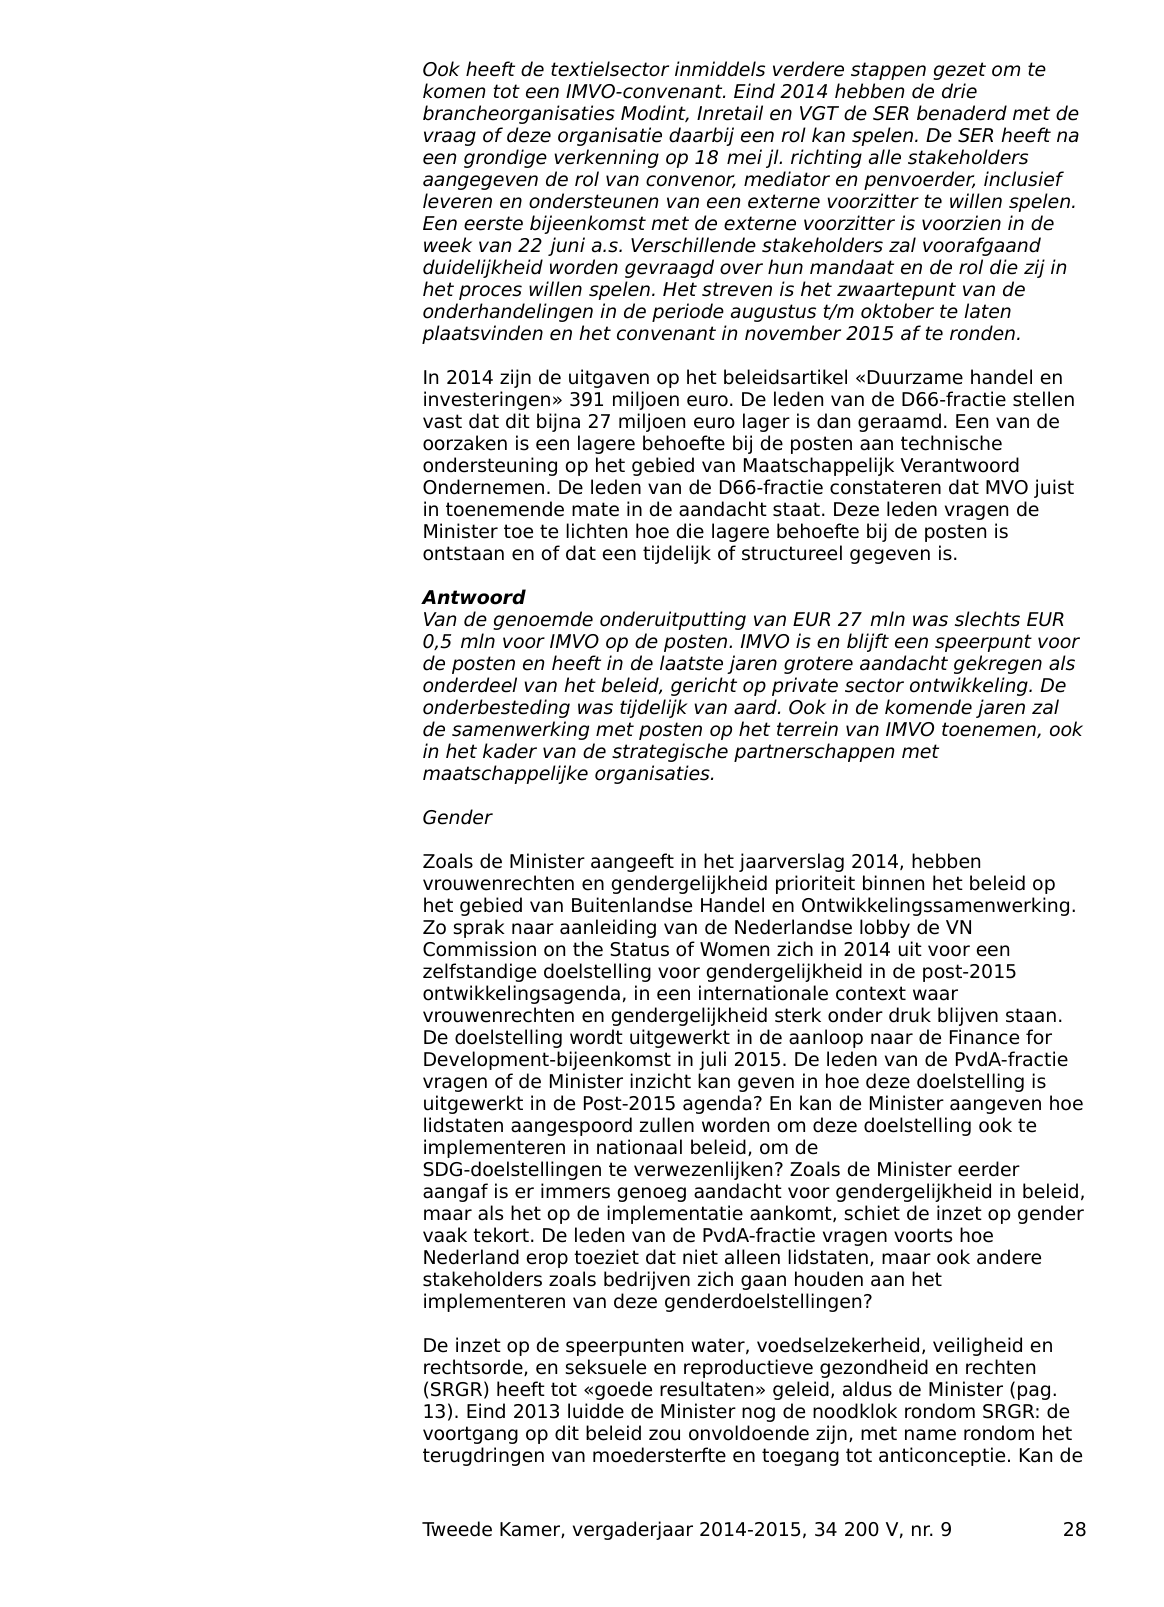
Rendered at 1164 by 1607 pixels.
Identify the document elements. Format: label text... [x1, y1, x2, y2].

text SDG-doelstellingen te verwezenlijken? Zoals de Minister eerder aangaf is er immers genoeg aandacht voor gendergelijkheid in beleid, maar als het op de implementatie aankomt, schiet de inzet op gender vaak tekort. De leden van de PvdA-fractie vragen voorts hoe Nederland erop toeziet dat niet alleen lidstaten, maar ook andere stakeholders zoals bedrijven zich gaan houden aan het implementeren van deze genderdoelstellingen? [422, 1159, 1087, 1313]
text De inzet op de speerpunten water, voedselzekerheid, veiligheid en rechtsorde, en seksuele en reproductieve gezondheid en rechten (SRGR) heeft tot «goede resultaten» geleid, aldus de Minister (pag. 13). Eind 2013 luidde de Minister nog de noodklok rondom SRGR: de voortgang op dit beleid zou onvoldoende zijn, met name rondom het terugdringen van moedersterfte en toegang tot anticonceptie. Kan de [422, 1335, 1087, 1467]
text Antwoord [422, 587, 1087, 609]
text Zoals de Minister aangeeft in het jaarverslag 2014, hebben vrouwenrechten en gendergelijkheid prioriteit binnen het beleid op het gebied van Buitenlandse Handel en Ontwikkelingssamenwerking. Zo sprak naar aanleiding van de Nederlandse lobby de VN Commission on the Status of Women zich in 2014 uit voor een zelfstandige doelstelling voor gendergelijkheid in de post-2015 ontwikkelingsagenda, in een internationale context waar vrouwenrechten en gendergelijkheid sterk onder druk blijven staan. De doelstelling wordt uitgewerkt in de aanloop naar de Finance for Development-bijeenkomst in juli 2015. De leden van de PvdA-fractie vragen of de Minister inzicht kan geven in hoe deze doelstelling is uitgewerkt in de Post-2015 agenda? En kan de Minister aangeven hoe lidstaten aangespoord zullen worden om deze doelstelling ook te implementeren in nationaal beleid, om de [422, 851, 1087, 1159]
text Ook heeft de textielsector inmiddels verdere stappen gezet om te komen tot een IMVO-convenant. Eind 2014 hebben de drie brancheorganisaties Modint, Inretail en VGT de SER benaderd met de vraag of deze organisatie daarbij een rol kan spelen. De SER heeft na een grondige verkenning op 18 mei jl. richting alle stakeholders aangegeven de rol van convenor, mediator en penvoerder, inclusief leveren en ondersteunen van een externe voorzitter te willen spelen. Een eerste bijeenkomst met de externe voorzitter is voorzien in de week van 22 juni a.s. Verschillende stakeholders zal voorafgaand duidelijkheid worden gevraagd over hun mandaat en de rol die zij in het proces willen spelen. Het streven is het zwaartepunt van de onderhandelingen in de periode augustus t/m oktober te laten plaatsvinden en het convenant in november 2015 af te ronden. [422, 59, 1087, 345]
text In 2014 zijn de uitgaven op het beleidsartikel «Duurzame handel en investeringen» 391 miljoen euro. De leden van de D66-fractie stellen vast dat dit bijna 27 miljoen euro lager is dan geraamd. Een van de oorzaken is een lagere behoefte bij de posten aan technische ondersteuning op het gebied van Maatschappelijk Verantwoord Ondernemen. De leden van de D66-fractie constateren dat MVO juist in toenemende mate in de aandacht staat. Deze leden vragen de Minister toe te lichten hoe die lagere behoefte bij de posten is ontstaan en of dat een tijdelijk of structureel gegeven is. [422, 367, 1087, 565]
subtitle Gender [422, 807, 1087, 829]
text Van de genoemde onderuitputting van EUR 27 mln was slechts EUR 0,5 mln voor IMVO op de posten. IMVO is en blijft een speerpunt voor de posten en heeft in de laatste jaren grotere aandacht gekregen als onderdeel van het beleid, gericht op private sector ontwikkeling. De onderbesteding was tijdelijk van aard. Ook in de komende jaren zal de samenwerking met posten op het terrein van IMVO toenemen, ook in het kader van de strategische partnerschappen met maatschappelijke organisaties. [422, 609, 1087, 785]
